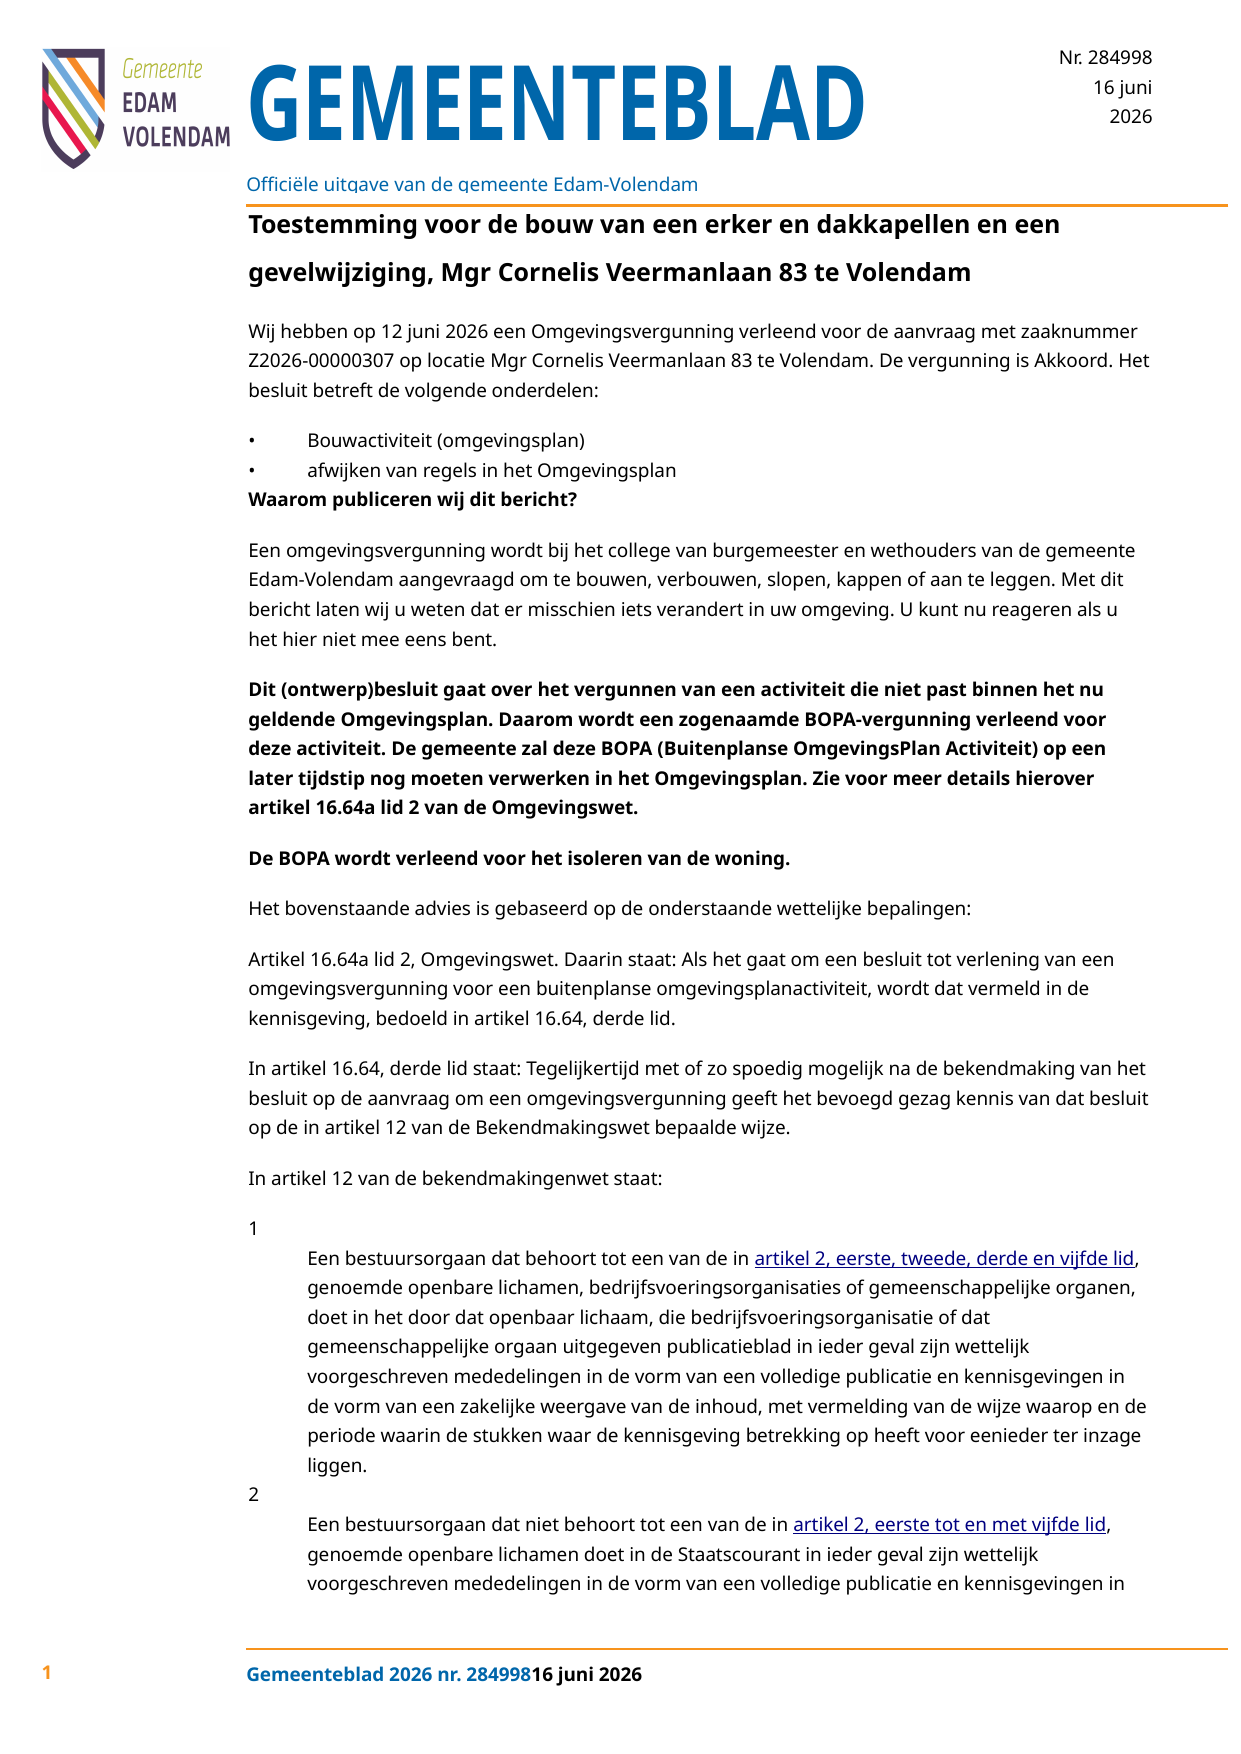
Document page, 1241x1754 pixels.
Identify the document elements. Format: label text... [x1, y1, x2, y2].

text Waarom publiceren wij dit bericht? [248, 487, 1152, 512]
text In artikel 12 van de bekendmakingenwet staat: [248, 1165, 1152, 1191]
text In artikel 16.64, derde lid staat: Tegelijkertijd met of zo spoedig mogelijk na de bekendmaking van het besluit op de aanvraag om een omgevingsvergunning geeft het bevoegd gezag kennis van dat besluit op de in artikel 12 van de Bekendmakingswet bepaalde wijze. [248, 1055, 1152, 1140]
list Een bestuursorgaan dat behoort tot een van de in artikel 2, eerste, tweede, derde en vijfde lid, genoemde openbare lichamen, bedrijfsvoeringsorganisaties of gemeenschappelijke organen, doet in het door dat openbaar lichaam, die bedrijfsvoeringsorganisatie of dat gemeenschappelijke orgaan uitgegeven publicatieblad in ieder geval zijn wettelijk voorgeschreven mededelingen in de vorm van een volledige publicatie en kennisgevingen in de vorm van een zakelijke weergave van de inhoud, met vermelding van de wijze waarop en de periode waarin de stukken waar de kennisgeving betrekking op heeft voor eenieder ter inzage liggen. [248, 1245, 1152, 1478]
picture [41, 47, 231, 172]
text Artikel 16.64a lid 2, Omgevingswet. Daarin staat: Als het gaat om een besluit tot verlening van een omgevingsvergunning voor een buitenplanse omgevingsplanactiviteit, wordt dat vermeld in de kennisgeving, bedoeld in artikel 16.64, derde lid. [248, 946, 1152, 1031]
text Het bovenstaande advies is gebaseerd op de onderstaande wettelijke bepalingen: [248, 895, 1152, 921]
list Een bestuursorgaan dat niet behoort tot een van de in artikel 2, eerste tot en met vijfde lid, genoemde openbare lichamen doet in de Staatscourant in ieder geval zijn wettelijk voorgeschreven mededelingen in de vorm van een volledige publicatie en kennisgevingen in [248, 1511, 1152, 1596]
text Toestemming voor de bouw van een erker en dakkapellen en een gevelwijziging, Mgr Cornelis Veermanlaan 83 te Volendam [248, 207, 1152, 288]
text De BOPA wordt verleend voor het isoleren van de woning. [248, 845, 1152, 871]
list afwijken van regels in het Omgevingsplan [248, 457, 1152, 483]
text Een omgevingsvergunning wordt bij het college van burgemeester en wethouders van de gemeente Edam-Volendam aangevraagd om te bouwen, verbouwen, slopen, kappen of aan te leggen. Met dit bericht laten wij u weten dat er misschien iets verandert in uw omgeving. U kunt nu reageren als u het hier niet mee eens bent. [248, 537, 1152, 652]
text Dit (ontwerp)besluit gaat over het vergunnen van een activiteit die niet past binnen het nu geldende Omgevingsplan. Daarom wordt een zogenaamde BOPA-vergunning verleend voor deze activiteit. De gemeente zal deze BOPA (Buitenplanse OmgevingsPlan Activiteit) op een later tijdstip nog moeten verwerken in het Omgevingsplan. Zie voor meer details hierover artikel 16.64a lid 2 van de Omgevingswet. [248, 676, 1152, 820]
list Bouwactiviteit (omgevingsplan) [248, 427, 1152, 453]
text Wij hebben op 12 juni 2026 een Omgevingsvergunning verleend voor de aanvraag met zaaknummer Z2026-00000307 op locatie Mgr Cornelis Veermanlaan 83 te Volendam. De vergunning is Akkoord. Het besluit betreft de volgende onderdelen: [248, 318, 1152, 403]
